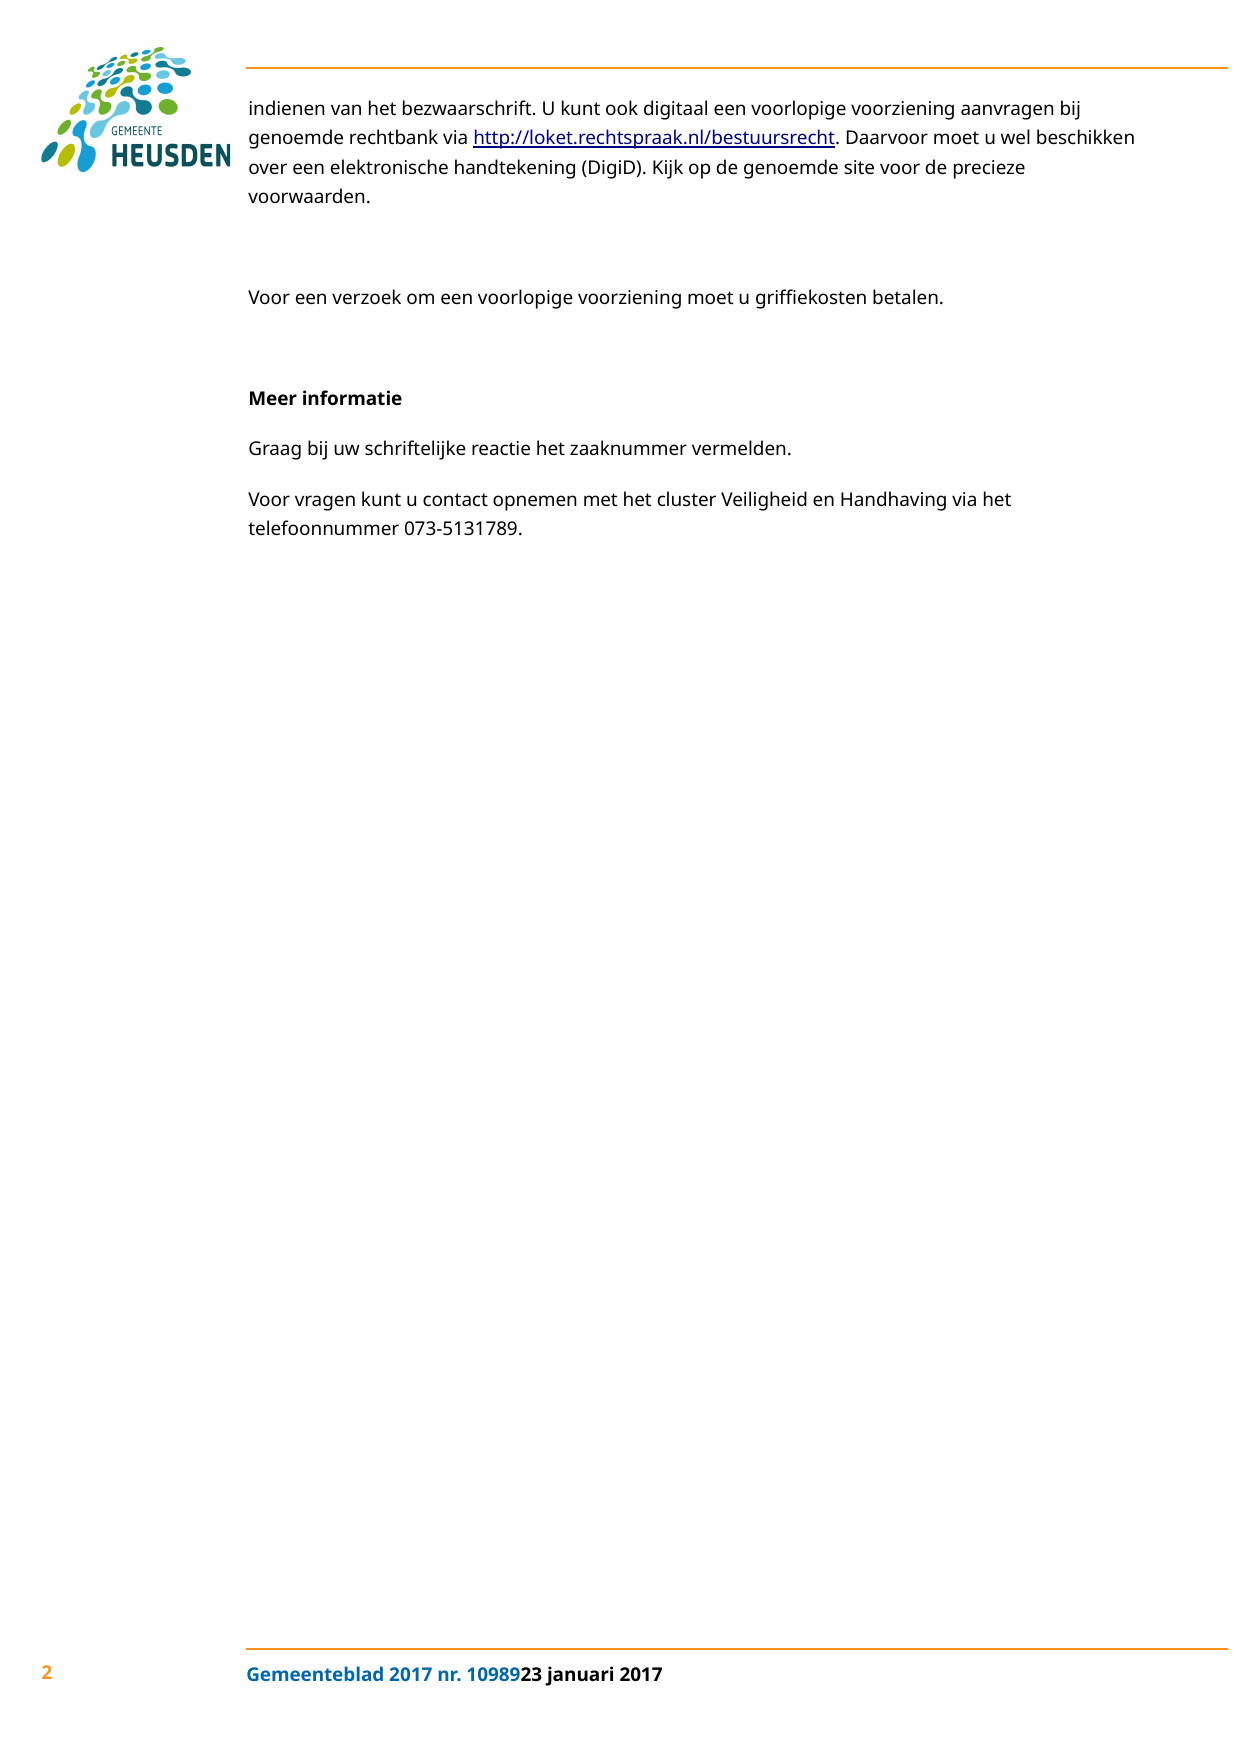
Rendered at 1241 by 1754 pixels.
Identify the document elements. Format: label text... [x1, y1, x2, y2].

text Graag bij uw schriftelijke reactie het zaaknummer vermelden. [248, 436, 1152, 461]
text Voor vragen kunt u contact opnemen met het cluster Veiligheid en Handhaving via het telefoonnummer 073-5131789. [248, 486, 1152, 541]
text Meer informatie [248, 385, 1152, 411]
text indienen van het bezwaarschrift. U kunt ook digitaal een voorlopige voorziening aanvragen bij genoemde rechtbank via http://loket.rechtspraak.nl/bestuursrecht. Daarvoor moet u wel beschikken over een elektronische handtekening (DigiD). Kijk op de genoemde site voor de precieze voorwaarden. [248, 95, 1152, 209]
picture [41, 47, 231, 172]
text Voor een verzoek om een voorlopige voorziening moet u griffiekosten betalen. [248, 284, 1152, 310]
